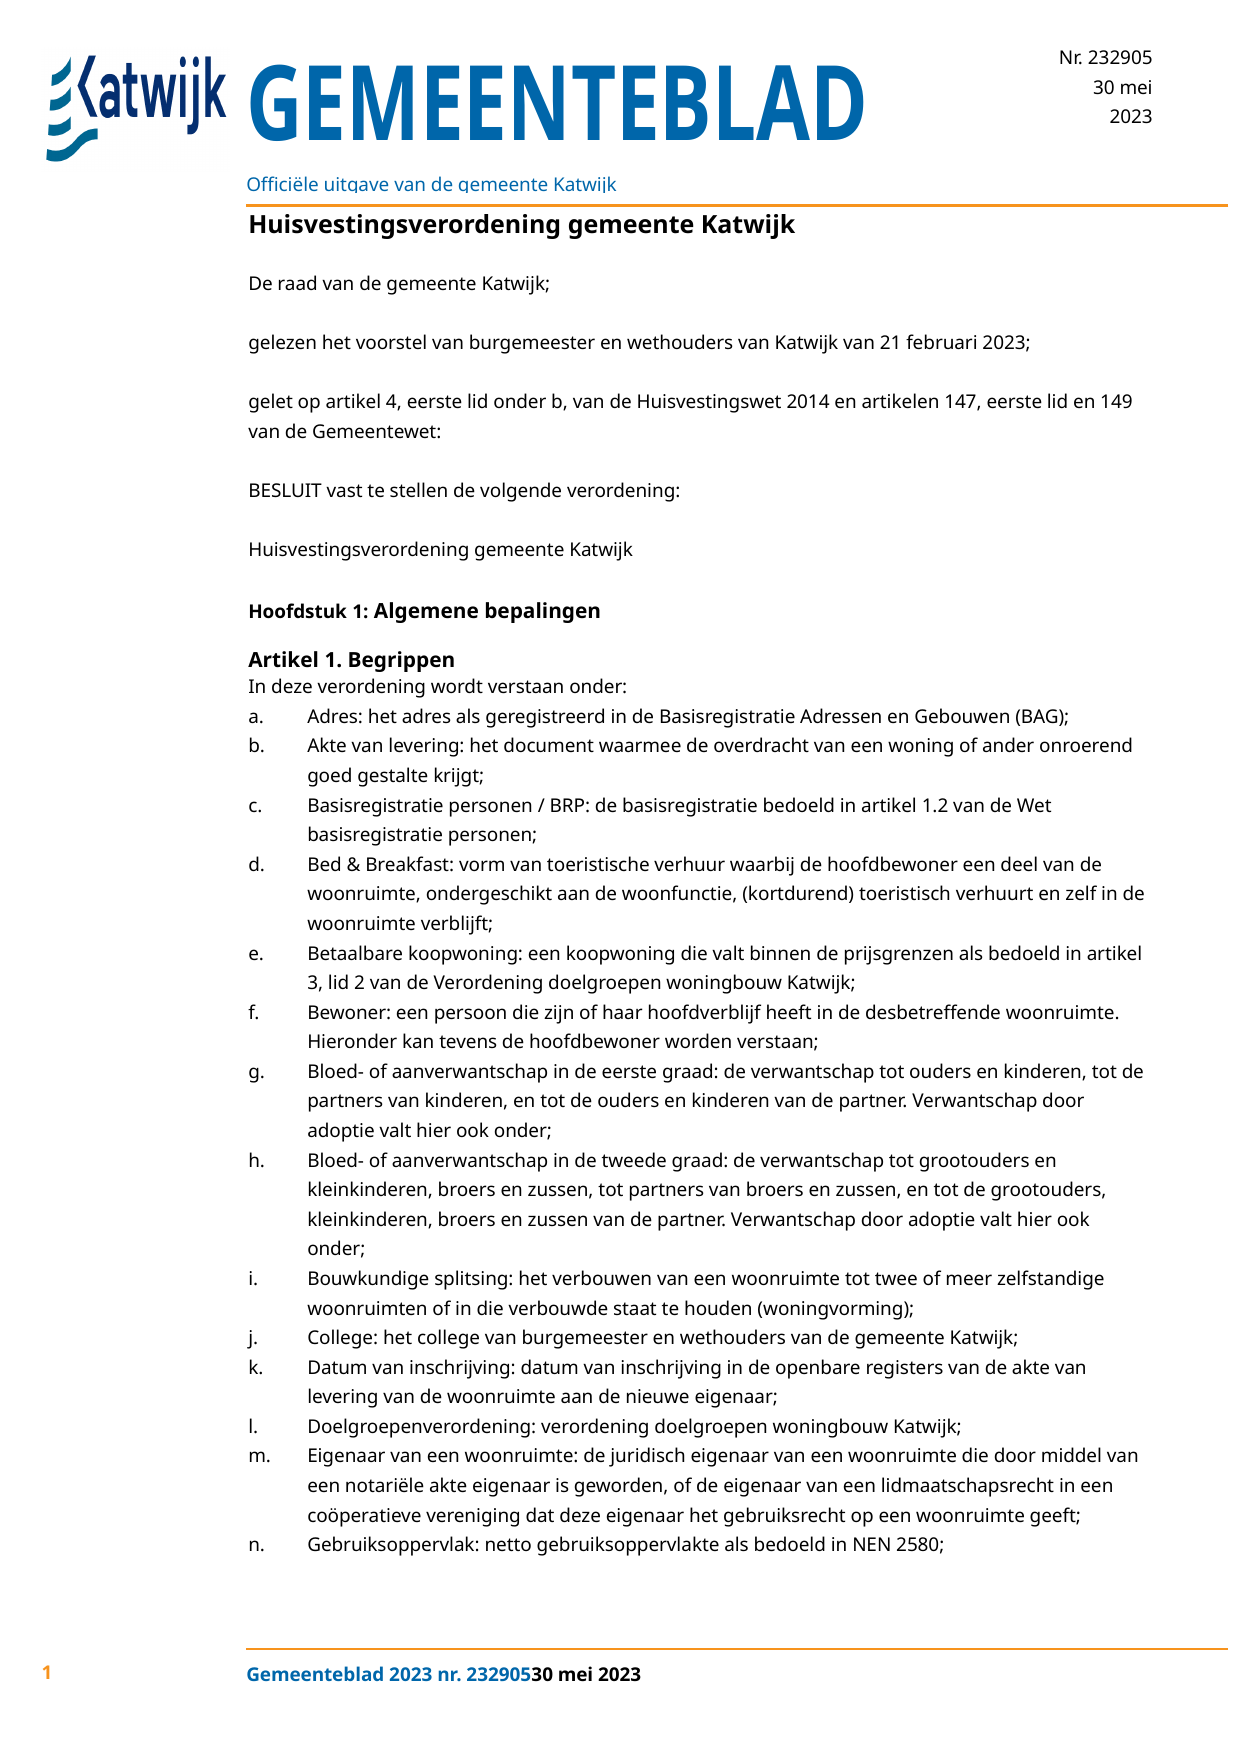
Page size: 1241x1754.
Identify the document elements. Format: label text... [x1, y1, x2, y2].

text In deze verordening wordt verstaan onder: [248, 673, 1152, 699]
list Bloed- of aanverwantschap in de tweede graad: de verwantschap tot grootouders en kleinkinderen, broers en zussen, tot partners van broers en zussen, en tot de grootouders, kleinkinderen, broers en zussen van de partner. Verwantschap door adoptie valt hier ook onder; [248, 1147, 1152, 1261]
list Datum van inschrijving: datum van inschrijving in de openbare registers van de akte van levering van de woonruimte aan de nieuwe eigenaar; [248, 1354, 1152, 1409]
list Betaalbare koopwoning: een koopwoning die valt binnen de prijsgrenzen als bedoeld in artikel 3, lid 2 van de Verordening doelgroepen woningbouw Katwijk; [248, 940, 1152, 995]
text Huisvestingsverordening gemeente Katwijk [248, 537, 1152, 562]
text gelezen het voorstel van burgemeester en wethouders van Katwijk van 21 februari 2023; [248, 329, 1152, 355]
picture [41, 47, 231, 172]
list Basisregistratie personen / BRP: de basisregistratie bedoeld in artikel 1.2 van de Wet basisregistratie personen; [248, 792, 1152, 847]
list Bewoner: een persoon die zijn of haar hoofdverblijf heeft in de desbetreffende woonruimte. Hieronder kan tevens de hoofdbewoner worden verstaan; [248, 999, 1152, 1054]
text Huisvestingsverordening gemeente Katwijk [248, 207, 1152, 241]
list Gebruiksoppervlak: netto gebruiksoppervlakte als bedoeld in NEN 2580; [248, 1531, 1152, 1557]
list Bloed- of aanverwantschap in de eerste graad: de verwantschap tot ouders en kinderen, tot de partners van kinderen, en tot de ouders en kinderen van de partner. Verwantschap door adoptie valt hier ook onder; [248, 1058, 1152, 1143]
list Bouwkundige splitsing: het verbouwen van een woonruimte tot twee of meer zelfstandige woonruimten of in die verbouwde staat te houden (woningvorming); [248, 1265, 1152, 1320]
text De raad van de gemeente Katwijk; [248, 270, 1152, 296]
text BESLUIT vast te stellen de volgende verordening: [248, 477, 1152, 503]
list Bed & Breakfast: vorm van toeristische verhuur waarbij de hoofdbewoner een deel van de woonruimte, ondergeschikt aan de woonfunctie, (kortdurend) toeristisch verhuurt en zelf in de woonruimte verblijft; [248, 851, 1152, 936]
text gelet op artikel 4, eerste lid onder b, van de Huisvestingswet 2014 en artikelen 147, eerste lid en 149 van de Gemeentewet: [248, 389, 1152, 444]
list Doelgroepenverordening: verordening doelgroepen woningbouw Katwijk; [248, 1413, 1152, 1439]
list College: het college van burgemeester en wethouders van de gemeente Katwijk; [248, 1324, 1152, 1350]
text Artikel 1. Begrippen [248, 645, 1152, 673]
list Adres: het adres als geregistreerd in de Basisregistratie Adressen en Gebouwen (BAG); [248, 703, 1152, 729]
list Akte van levering: het document waarmee de overdracht van een woning of ander onroerend goed gestalte krijgt; [248, 733, 1152, 788]
list Eigenaar van een woonruimte: de juridisch eigenaar van een woonruimte die door middel van een notariële akte eigenaar is geworden, of de eigenaar van een lidmaatschapsrecht in een coöperatieve vereniging dat deze eigenaar het gebruiksrecht op een woonruimte geeft; [248, 1443, 1152, 1527]
text Hoofdstuk 1: Algemene bepalingen [248, 596, 1152, 624]
